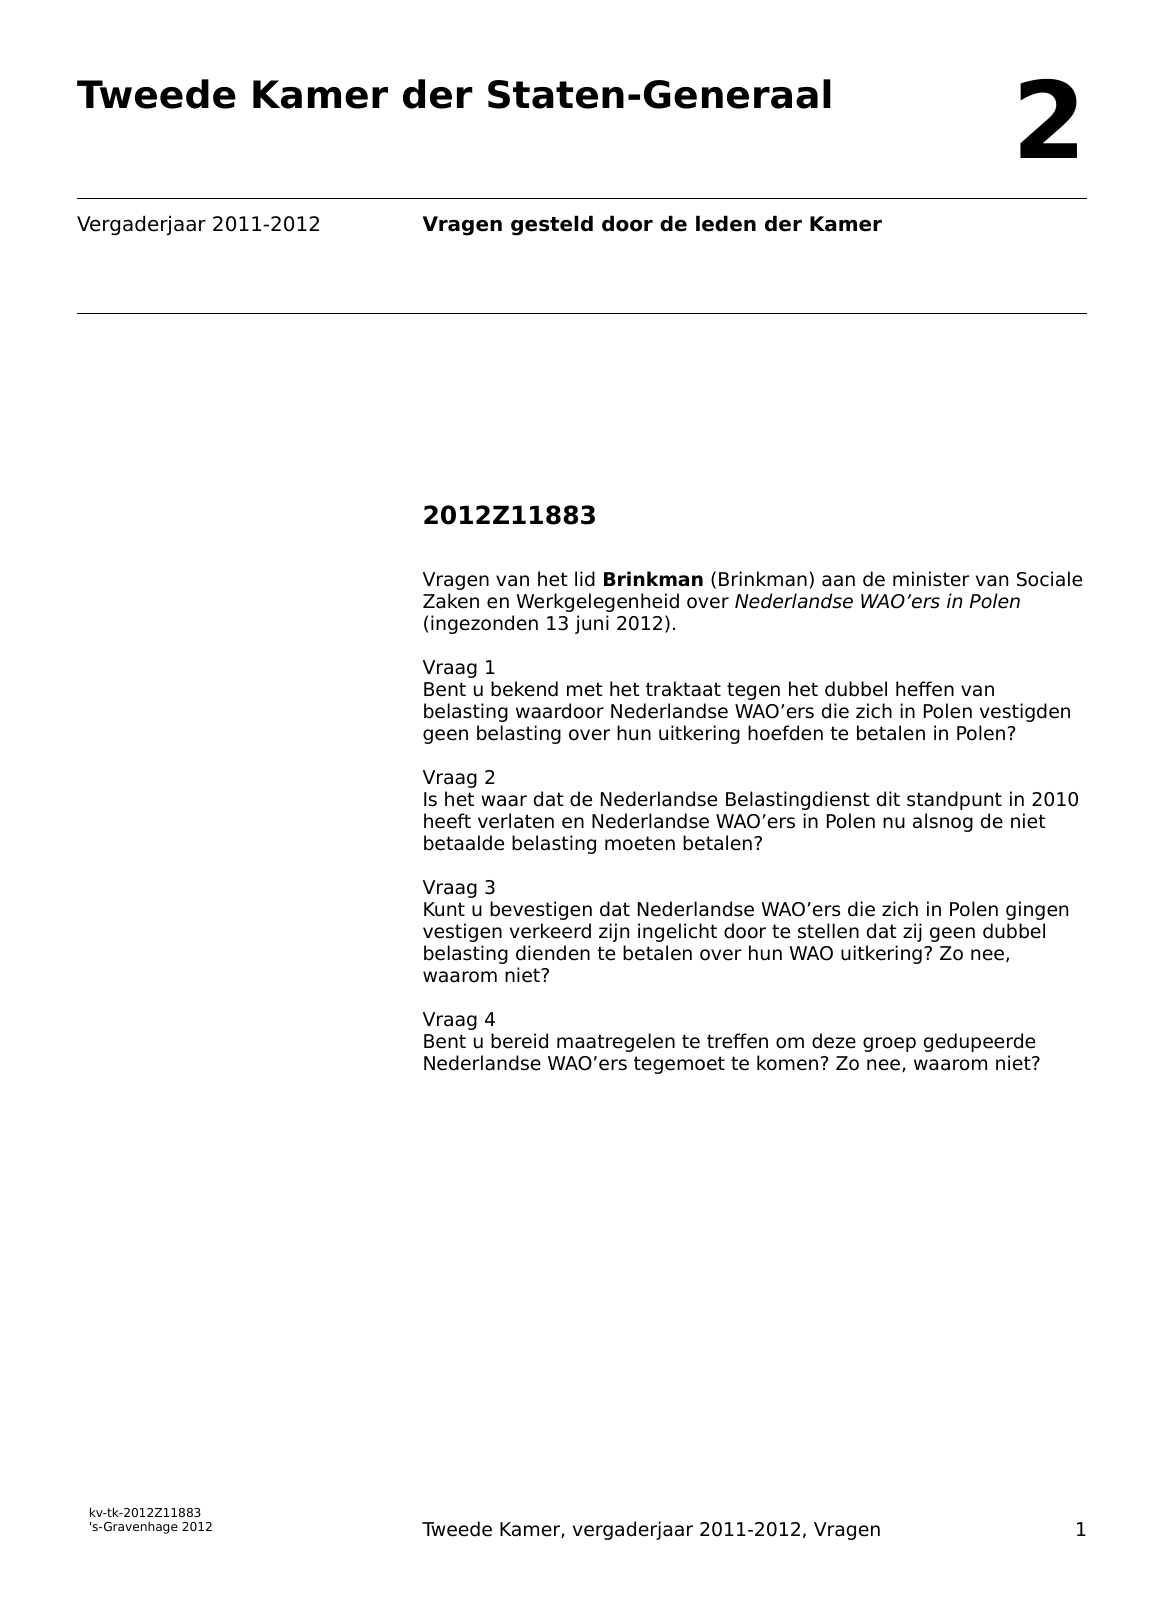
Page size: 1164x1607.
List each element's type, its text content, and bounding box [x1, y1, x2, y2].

table_header 2 [886, 59, 1087, 198]
text 's-Gravenhage 2012 [88, 1520, 323, 1534]
text Bent u bekend met het traktaat tegen het dubbel heffen van belasting waardoor Nederlandse WAO’ers die zich in Polen vestigden geen belasting over hun uitkering hoefden te betalen in Polen? [422, 679, 1087, 745]
text Kunt u bevestigen dat Nederlandse WAO’ers die zich in Polen gingen vestigen verkeerd zijn ingelicht door te stellen dat zij geen dubbel belasting dienden te betalen over hun WAO uitkering? Zo nee, waarom niet? [422, 899, 1087, 987]
text 2012Z11883 [422, 501, 1087, 531]
text Vraag 3 [422, 877, 1087, 899]
text Vraag 1 [422, 657, 1087, 679]
text Vraag 2 [422, 767, 1087, 789]
text Vraag 4 [422, 1009, 1087, 1031]
table_cell Vragen gesteld door de leden der Kamer [422, 199, 1087, 313]
table_header Tweede Kamer der Staten-Generaal [77, 59, 886, 198]
text kv-tk-2012Z11883 [88, 1506, 323, 1520]
table_cell Vergaderjaar 2011-2012 [77, 199, 422, 313]
text Vragen van het lid Brinkman (Brinkman) aan de minister van Sociale Zaken en Werkgelegenheid over Nederlandse WAO’ers in Polen (ingezonden 13 juni 2012). [422, 569, 1087, 635]
text Is het waar dat de Nederlandse Belastingdienst dit standpunt in 2010 heeft verlaten en Nederlandse WAO’ers in Polen nu alsnog de niet betaalde belasting moeten betalen? [422, 789, 1087, 855]
text Bent u bereid maatregelen te treffen om deze groep gedupeerde Nederlandse WAO’ers tegemoet te komen? Zo nee, waarom niet? [422, 1031, 1087, 1075]
